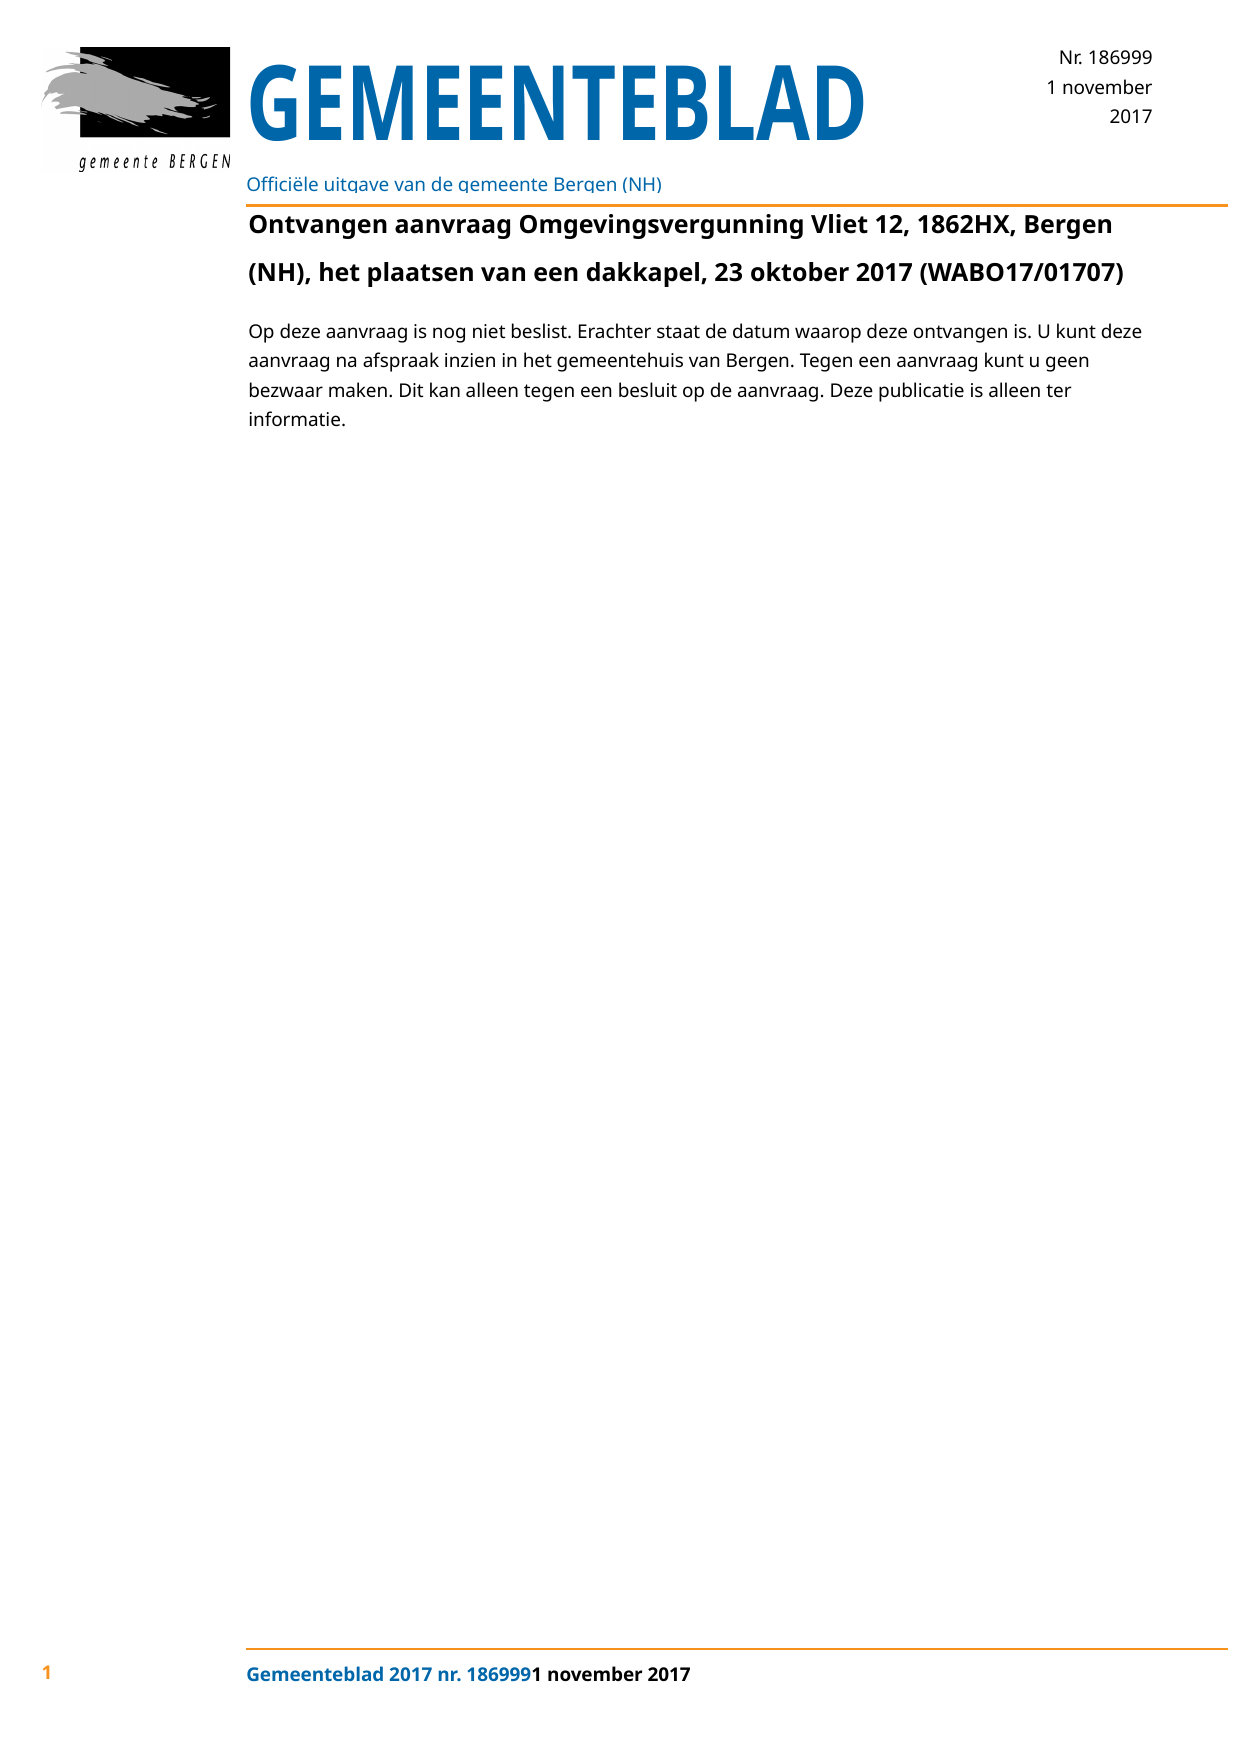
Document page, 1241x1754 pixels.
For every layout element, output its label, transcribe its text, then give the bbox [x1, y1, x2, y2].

text Ontvangen aanvraag Omgevingsvergunning Vliet 12, 1862HX, Bergen (NH), het plaatsen van een dakkapel, 23 oktober 2017 (WABO17/01707) [248, 207, 1152, 288]
text Op deze aanvraag is nog niet beslist. Erachter staat de datum waarop deze ontvangen is. U kunt deze aanvraag na afspraak inzien in het gemeentehuis van Bergen. Tegen een aanvraag kunt u geen bezwaar maken. Dit kan alleen tegen een besluit op de aanvraag. Deze publicatie is alleen ter informatie. [248, 318, 1152, 432]
picture [41, 47, 231, 172]
